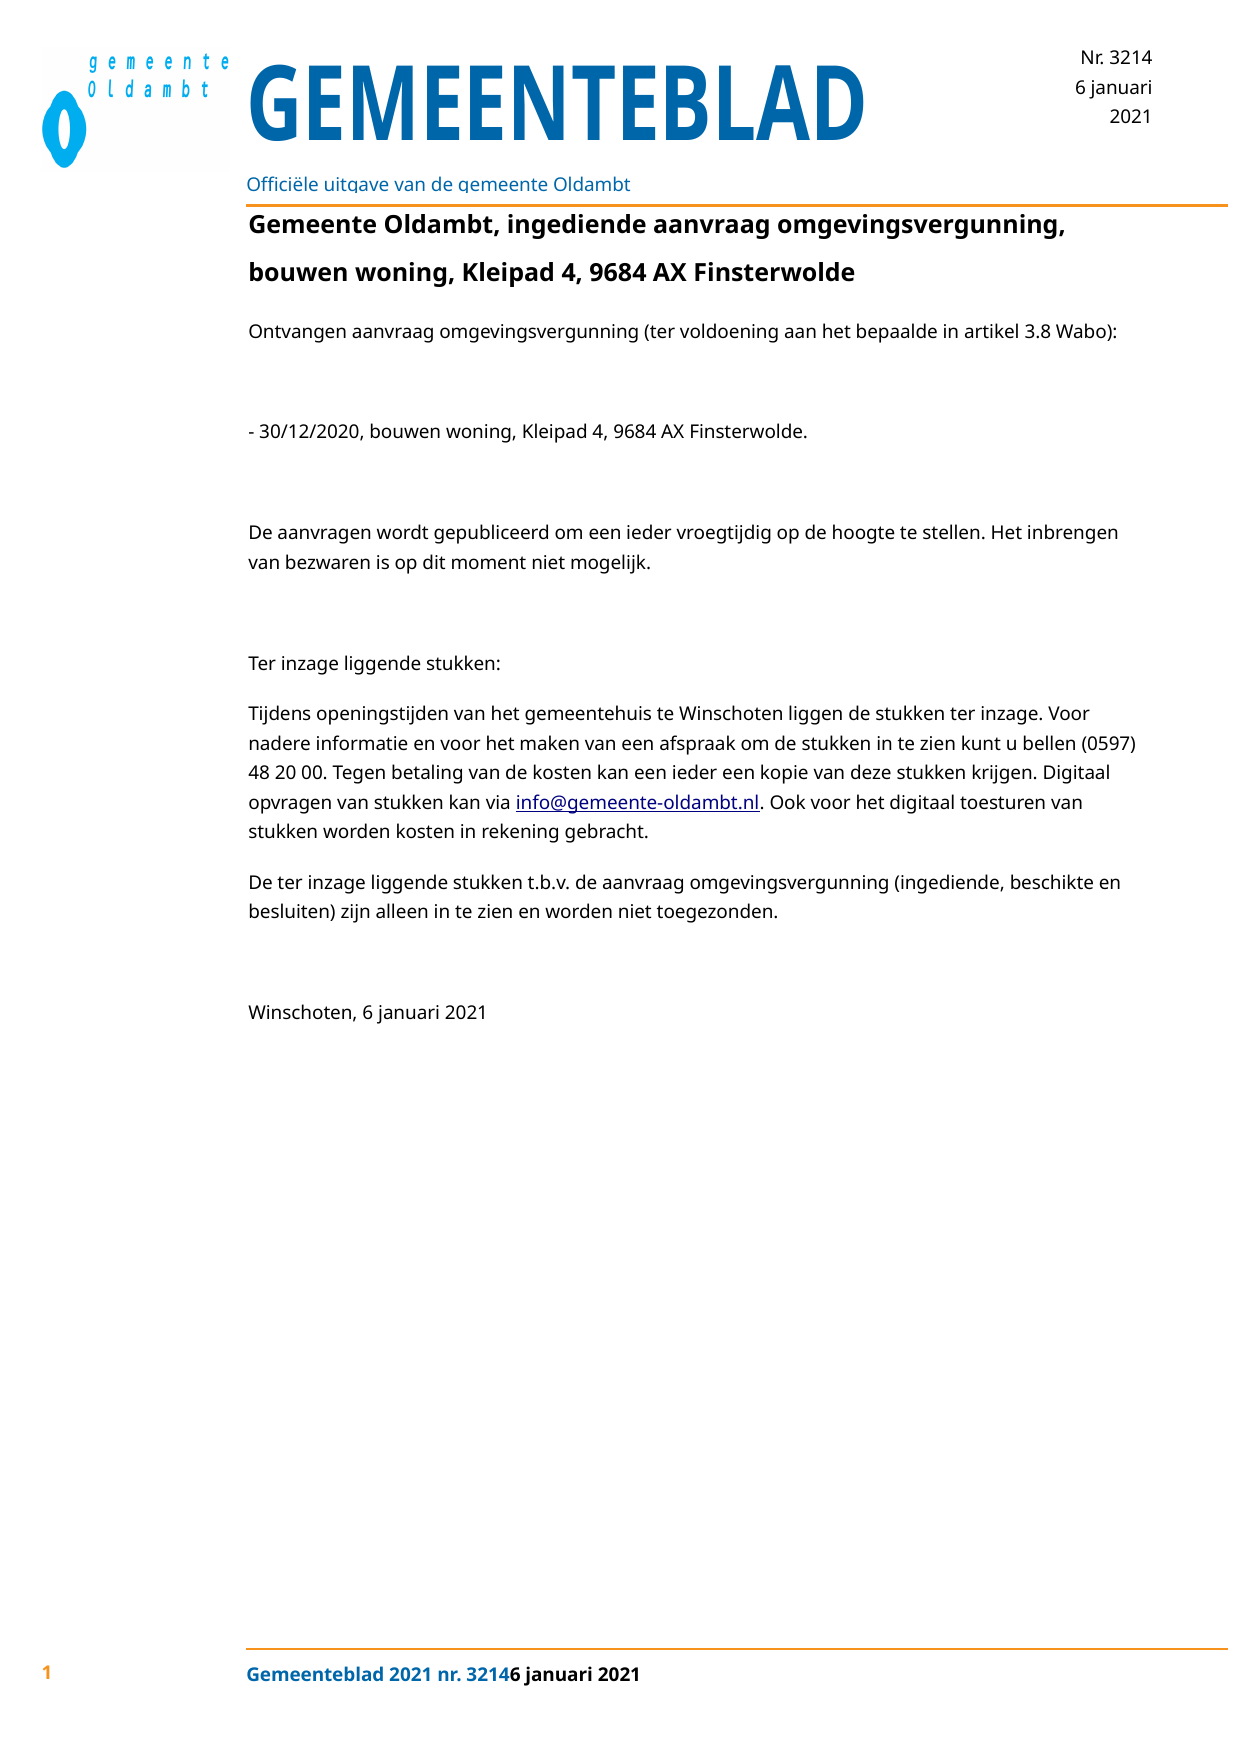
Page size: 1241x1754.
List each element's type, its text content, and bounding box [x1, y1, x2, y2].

text De ter inzage liggende stukken t.b.v. de aanvraag omgevingsvergunning (ingediende, beschikte en besluiten) zijn alleen in te zien en worden niet toegezonden. [248, 869, 1152, 924]
text Ontvangen aanvraag omgevingsvergunning (ter voldoening aan het bepaalde in artikel 3.8 Wabo): [248, 318, 1152, 344]
text De aanvragen wordt gepubliceerd om een ieder vroegtijdig op de hoogte te stellen. Het inbrengen van bezwaren is op dit moment niet mogelijk. [248, 519, 1152, 575]
text Winschoten, 6 januari 2021 [248, 999, 1152, 1025]
picture [41, 47, 231, 172]
text Tijdens openingstijden van het gemeentehuis te Winschoten liggen de stukken ter inzage. Voor nadere informatie en voor het maken van een afspraak om de stukken in te zien kunt u bellen (0597) 48 20 00. Tegen betaling van de kosten kan een ieder een kopie van deze stukken krijgen. Digitaal opvragen van stukken kan via info@gemeente-oldambt.nl. Ook voor het digitaal toesturen van stukken worden kosten in rekening gebracht. [248, 700, 1152, 844]
text Gemeente Oldambt, ingediende aanvraag omgevingsvergunning, bouwen woning, Kleipad 4, 9684 AX Finsterwolde [248, 207, 1152, 288]
text Ter inzage liggende stukken: [248, 650, 1152, 676]
text - 30/12/2020, bouwen woning, Kleipad 4, 9684 AX Finsterwolde. [248, 419, 1152, 444]
